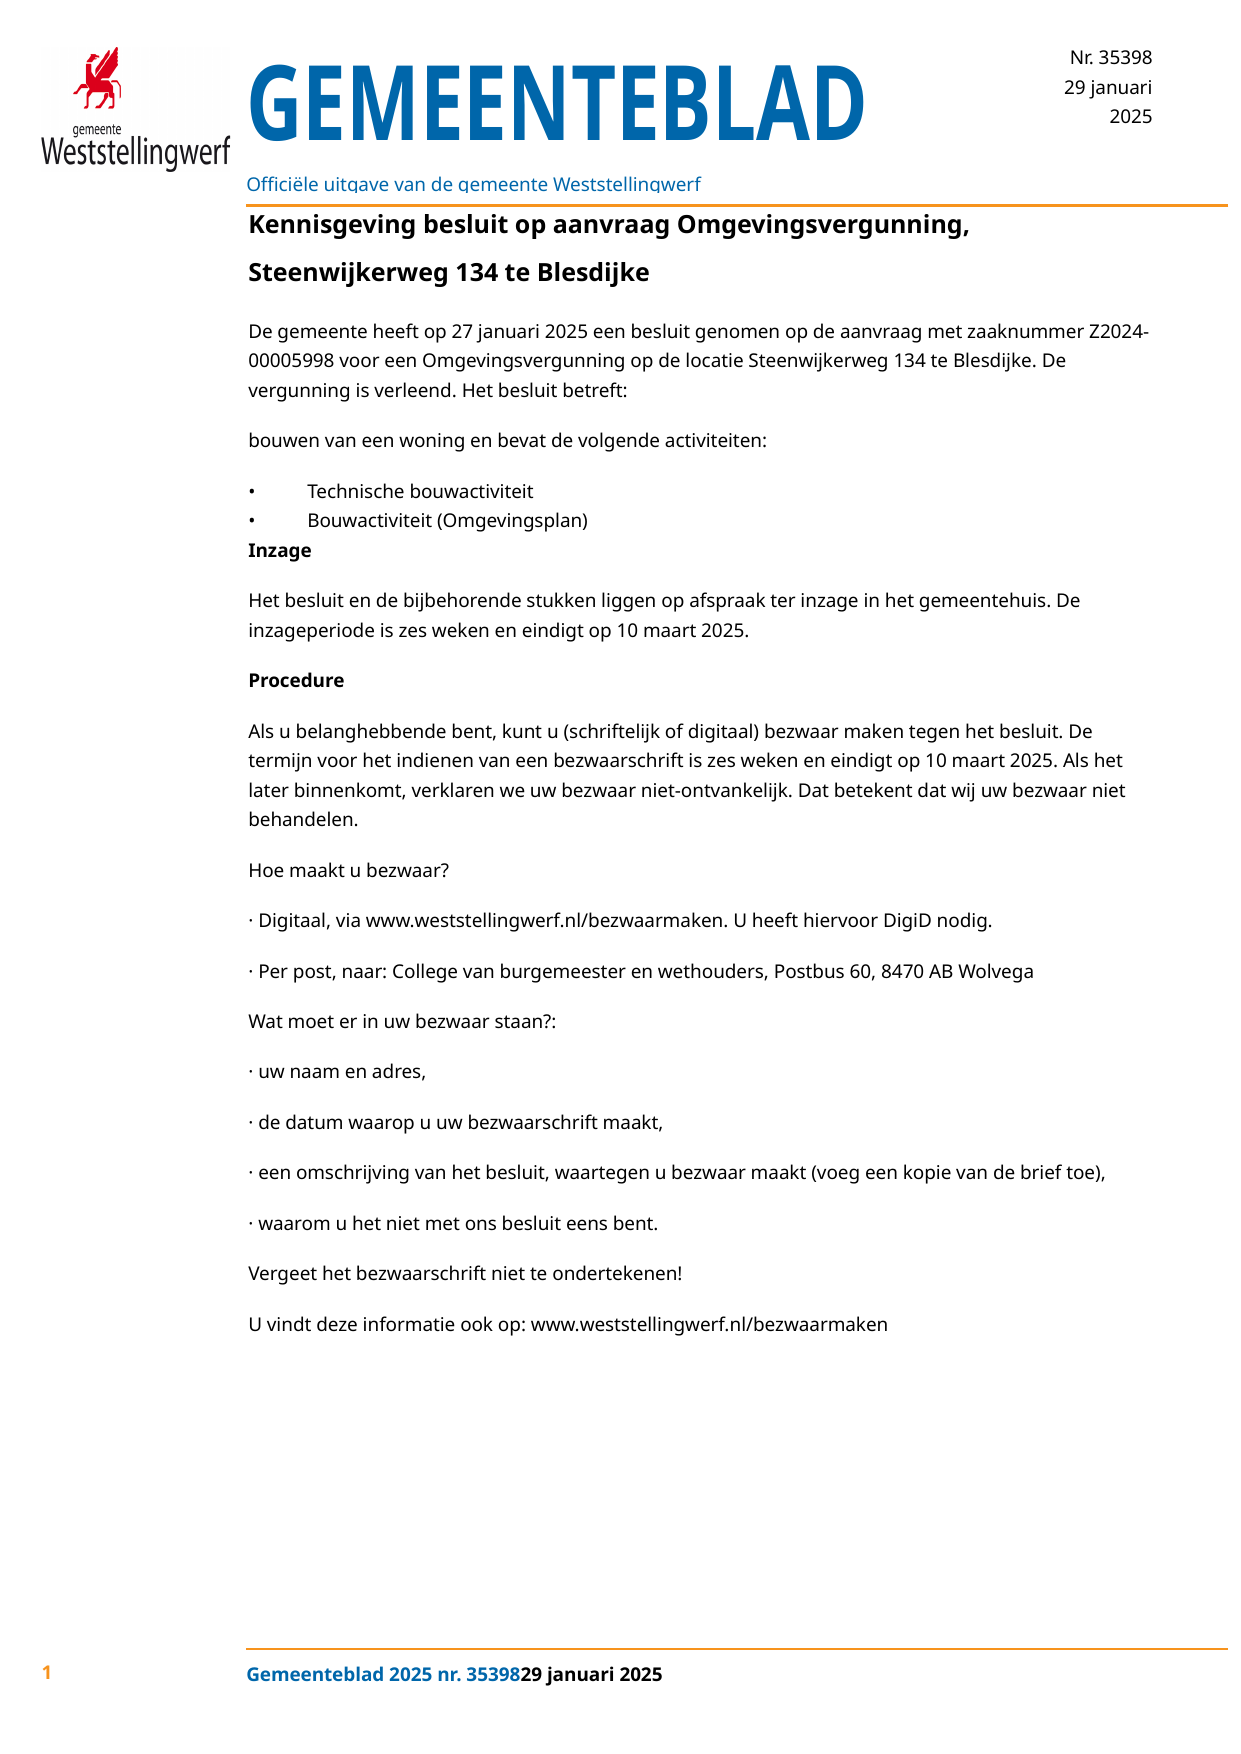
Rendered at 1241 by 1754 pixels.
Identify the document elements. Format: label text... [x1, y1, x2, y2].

text De gemeente heeft op 27 januari 2025 een besluit genomen op de aanvraag met zaaknummer Z2024-00005998 voor een Omgevingsvergunning op de locatie Steenwijkerweg 134 te Blesdijke. De vergunning is verleend. Het besluit betreft: [248, 318, 1152, 403]
text Inzage [248, 537, 1152, 563]
text Wat moet er in uw bezwaar staan?: [248, 1008, 1152, 1034]
text · uw naam en adres, [248, 1059, 1152, 1084]
text Het besluit en de bijbehorende stukken liggen op afspraak ter inzage in het gemeentehuis. De inzageperiode is zes weken en eindigt op 10 maart 2025. [248, 587, 1152, 643]
text Procedure [248, 667, 1152, 693]
picture [41, 47, 231, 172]
text Als u belanghebbende bent, kunt u (schriftelijk of digitaal) bezwaar maken tegen het besluit. De termijn voor het indienen van een bezwaarschrift is zes weken en eindigt op 10 maart 2025. Als het later binnenkomt, verklaren we uw bezwaar niet-ontvankelijk. Dat betekent dat wij uw bezwaar niet behandelen. [248, 718, 1152, 832]
text · een omschrijving van het besluit, waartegen u bezwaar maakt (voeg een kopie van de brief toe), [248, 1159, 1152, 1185]
list Bouwactiviteit (Omgevingsplan) [248, 507, 1152, 533]
text · Per post, naar: College van burgemeester en wethouders, Postbus 60, 8470 AB Wolvega [248, 958, 1152, 984]
text Kennisgeving besluit op aanvraag Omgevingsvergunning, Steenwijkerweg 134 te Blesdijke [248, 207, 1152, 288]
text · waarom u het niet met ons besluit eens bent. [248, 1210, 1152, 1236]
text Vergeet het bezwaarschrift niet te ondertekenen! [248, 1260, 1152, 1286]
text Hoe maakt u bezwaar? [248, 857, 1152, 883]
text · de datum waarop u uw bezwaarschrift maakt, [248, 1109, 1152, 1135]
text U vindt deze informatie ook op: www.weststellingwerf.nl/bezwaarmaken [248, 1311, 1152, 1337]
text · Digitaal, via www.weststellingwerf.nl/bezwaarmaken. U heeft hiervoor DigiD nodig. [248, 907, 1152, 933]
text bouwen van een woning en bevat de volgende activiteiten: [248, 427, 1152, 453]
list Technische bouwactiviteit [248, 478, 1152, 504]
